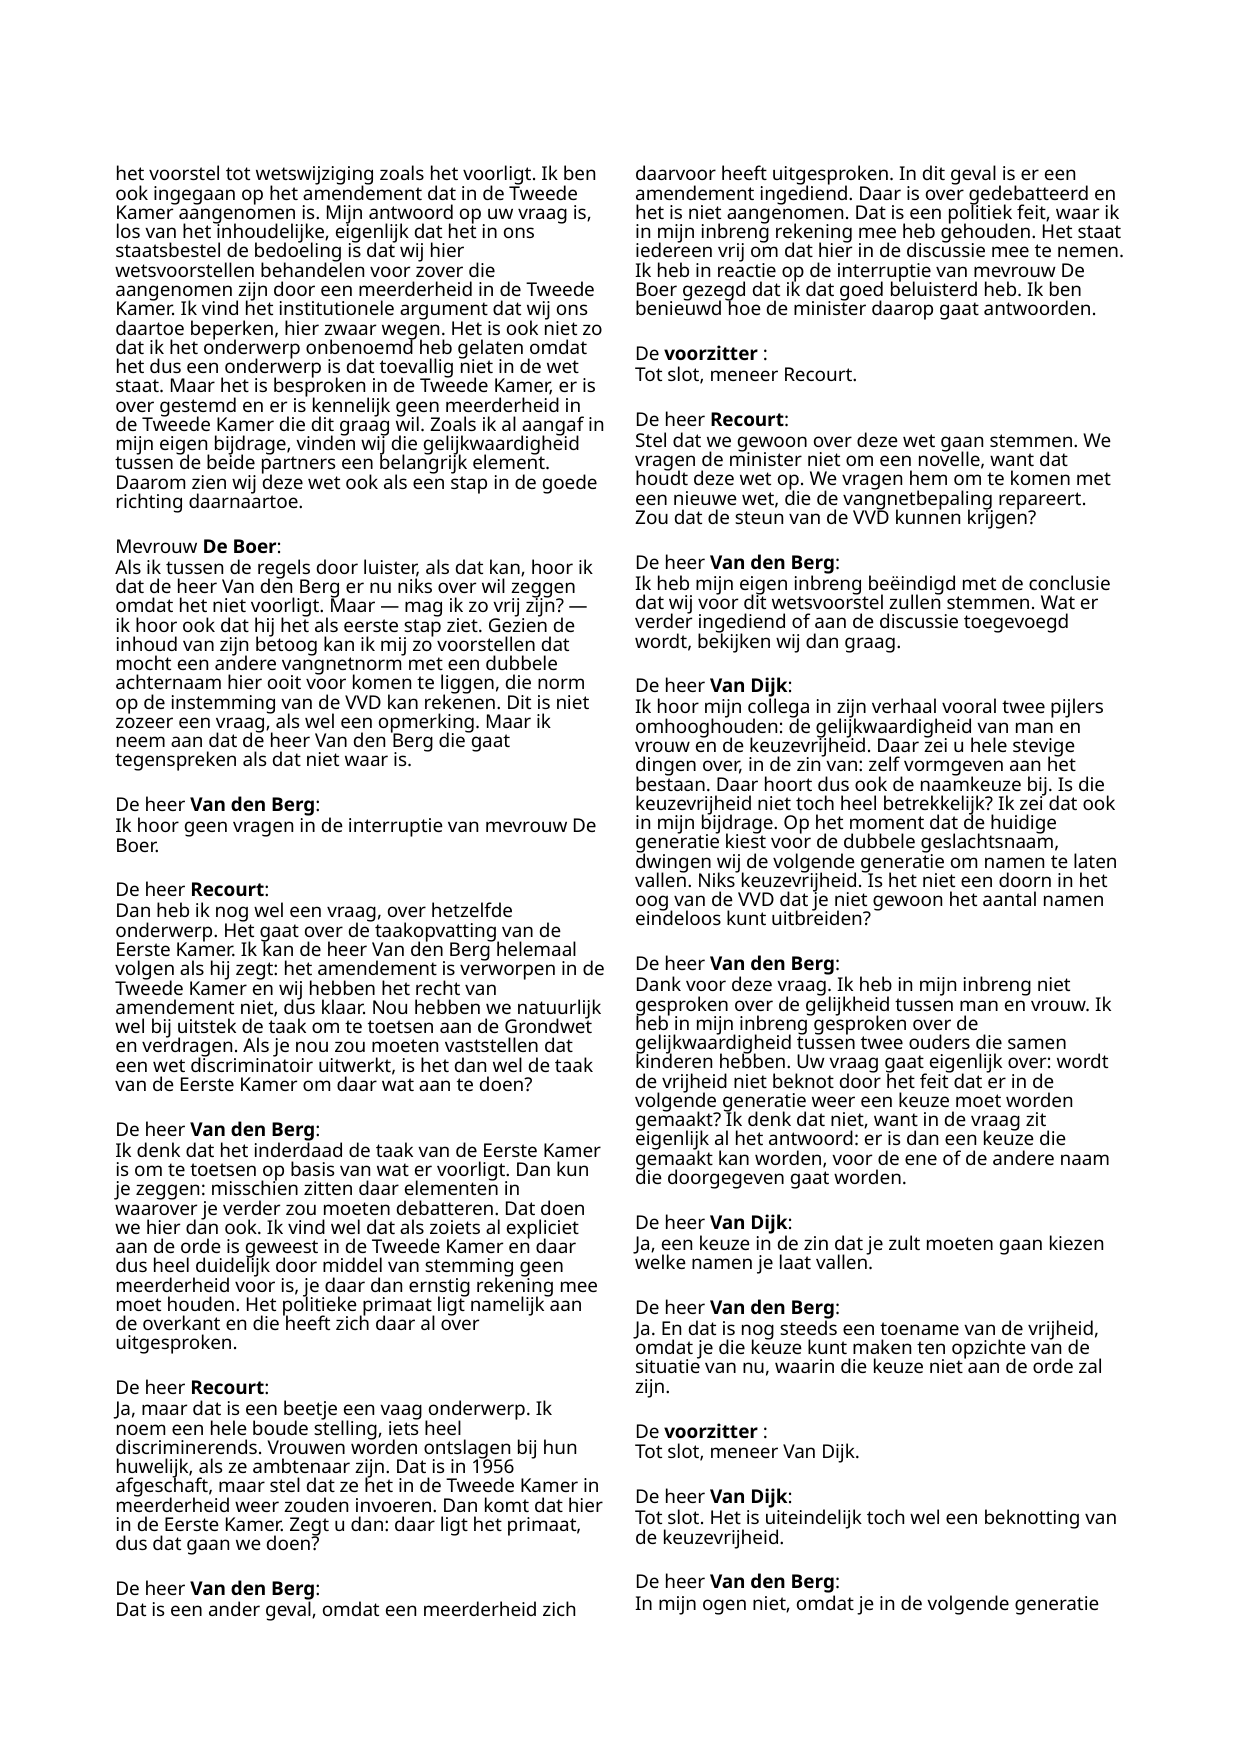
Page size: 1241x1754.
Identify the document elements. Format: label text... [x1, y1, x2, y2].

text Dan heb ik nog wel een vraag, over hetzelfde onderwerp. Het gaat over de taakopvatting van de Eerste Kamer. Ik kan de heer Van den Berg helemaal volgen als hij zegt: het amendement is verworpen in de Tweede Kamer en wij hebben het recht van amendement niet, dus klaar. Nou hebben we natuurlijk wel bij uitstek de taak om te toetsen aan de Grondwet en verdragen. Als je nou zou moeten vaststellen dat een wet discriminatoir uitwerkt, is het dan wel de taak van de Eerste Kamer om daar wat aan te doen? [115, 902, 605, 1095]
text De heer Van den Berg: [635, 549, 1125, 575]
text Ja, maar dat is een beetje een vaag onderwerp. Ik noem een hele boude stelling, iets heel discriminerends. Vrouwen worden ontslagen bij hun huwelijk, als ze ambtenaar zijn. Dat is in 1956 afgeschaft, maar stel dat ze het in de Tweede Kamer in meerderheid weer zouden invoeren. Dan komt dat hier in de Eerste Kamer. Zegt u dan: daar ligt het primaat, dus dat gaan we doen? [115, 1400, 605, 1554]
text Dank voor deze vraag. Ik heb in mijn inbreng niet gesproken over de gelijkheid tussen man en vrouw. Ik heb in mijn inbreng gesproken over de gelijkwaardigheid tussen twee ouders die samen kinderen hebben. Uw vraag gaat eigenlijk over: wordt de vrijheid niet beknot door het feit dat er in de volgende generatie weer een keuze moet worden gemaakt? Ik denk dat niet, want in de vraag zit eigenlijk al het antwoord: er is dan een keuze die gemaakt kan worden, voor de ene of de andere naam die doorgegeven gaat worden. [635, 976, 1125, 1188]
text Ik hoor mijn collega in zijn verhaal vooral twee pijlers omhooghouden: de gelijkwaardigheid van man en vrouw en de keuzevrijheid. Daar zei u hele stevige dingen over, in de zin van: zelf vormgeven aan het bestaan. Daar hoort dus ook de naamkeuze bij. Is die keuzevrijheid niet toch heel betrekkelijk? Ik zei dat ook in mijn bijdrage. Op het moment dat de huidige generatie kiest voor de dubbele geslachtsnaam, dwingen wij de volgende generatie om namen te laten vallen. Niks keuzevrijheid. Is het niet een doorn in het oog van de VVD dat je niet gewoon het aantal namen eindeloos kunt uitbreiden? [635, 698, 1125, 930]
text De heer Van den Berg: [635, 951, 1125, 976]
text De heer Van den Berg: [635, 1294, 1125, 1320]
text Tot slot, meneer Van Dijk. [635, 1443, 1125, 1463]
text Ja. En dat is nog steeds een toename van de vrijheid, omdat je die keuze kunt maken ten opzichte van de situatie van nu, waarin die keuze niet aan de orde zal zijn. [635, 1320, 1125, 1397]
text De heer Van Dijk: [635, 673, 1125, 698]
text De heer Van Dijk: [635, 1209, 1125, 1235]
text het voorstel tot wetswijziging zoals het voorligt. Ik ben ook ingegaan op het amendement dat in de Tweede Kamer aangenomen is. Mijn antwoord op uw vraag is, los van het inhoudelijke, eigenlijk dat het in ons staatsbestel de bedoeling is dat wij hier wetsvoorstellen behandelen voor zover die aangenomen zijn door een meerderheid in de Tweede Kamer. Ik vind het institutionele argument dat wij ons daartoe beperken, hier zwaar wegen. Het is ook niet zo dat ik het onderwerp onbenoemd heb gelaten omdat het dus een onderwerp is dat toevallig niet in de wet staat. Maar het is besproken in de Tweede Kamer, er is over gestemd en er is kennelijk geen meerderheid in de Tweede Kamer die dit graag wil. Zoals ik al aangaf in mijn eigen bijdrage, vinden wij die gelijkwaardigheid tussen de beide partners een belangrijk element. Daarom zien wij deze wet ook als een stap in de goede richting daarnaartoe. [115, 165, 605, 512]
text De heer Van den Berg: [115, 792, 605, 817]
text Ja, een keuze in de zin dat je zult moeten gaan kiezen welke namen je laat vallen. [635, 1235, 1125, 1273]
text Ik heb mijn eigen inbreng beëindigd met de conclusie dat wij voor dit wetsvoorstel zullen stemmen. Wat er verder ingediend of aan de discussie toegevoegd wordt, bekijken wij dan graag. [635, 575, 1125, 652]
text De heer Van den Berg: [635, 1569, 1125, 1594]
text De voorzitter : [635, 1418, 1125, 1443]
text Mevrouw De Boer: [115, 533, 605, 559]
text daarvoor heeft uitgesproken. In dit geval is er een amendement ingediend. Daar is over gedebatteerd en het is niet aangenomen. Dat is een politiek feit, waar ik in mijn inbreng rekening mee heb gehouden. Het staat iedereen vrij om dat hier in de discussie mee te nemen. Ik heb in reactie op de interruptie van mevrouw De Boer gezegd dat ik dat goed beluisterd heb. Ik ben benieuwd hoe de minister daarop gaat antwoorden. [635, 165, 1125, 319]
text De voorzitter : [635, 340, 1125, 366]
text Tot slot, meneer Recourt. [635, 366, 1125, 385]
text De heer Van Dijk: [635, 1484, 1125, 1509]
text De heer Recourt: [115, 877, 605, 902]
text De heer Recourt: [635, 406, 1125, 432]
text Tot slot. Het is uiteindelijk toch wel een beknotting van de keuzevrijheid. [635, 1509, 1125, 1548]
text In mijn ogen niet, omdat je in de volgende generatie [635, 1594, 1125, 1614]
text Stel dat we gewoon over deze wet gaan stemmen. We vragen de minister niet om een novelle, want dat houdt deze wet op. We vragen hem om te komen met een nieuwe wet, die de vangnetbepaling repareert. Zou dat de steun van de VVD kunnen krijgen? [635, 432, 1125, 528]
text De heer Van den Berg: [115, 1575, 605, 1601]
text De heer Recourt: [115, 1374, 605, 1400]
text Dat is een ander geval, omdat een meerderheid zich [115, 1601, 605, 1620]
text Als ik tussen de regels door luister, als dat kan, hoor ik dat de heer Van den Berg er nu niks over wil zeggen omdat het niet voorligt. Maar — mag ik zo vrij zijn? — ik hoor ook dat hij het als eerste stap ziet. Gezien de inhoud van zijn betoog kan ik mij zo voorstellen dat mocht een andere vangnetnorm met een dubbele achternaam hier ooit voor komen te liggen, die norm op de instemming van de VVD kan rekenen. Dit is niet zozeer een vraag, als wel een opmerking. Maar ik neem aan dat de heer Van den Berg die gaat tegenspreken als dat niet waar is. [115, 559, 605, 771]
text Ik hoor geen vragen in de interruptie van mevrouw De Boer. [115, 817, 605, 856]
text De heer Van den Berg: [115, 1116, 605, 1142]
text Ik denk dat het inderdaad de taak van de Eerste Kamer is om te toetsen op basis van wat er voorligt. Dan kun je zeggen: misschien zitten daar elementen in waarover je verder zou moeten debatteren. Dat doen we hier dan ook. Ik vind wel dat als zoiets al expliciet aan de orde is geweest in de Tweede Kamer en daar dus heel duidelijk door middel van stemming geen meerderheid voor is, je daar dan ernstig rekening mee moet houden. Het politieke primaat ligt namelijk aan de overkant en die heeft zich daar al over uitgesproken. [115, 1142, 605, 1354]
